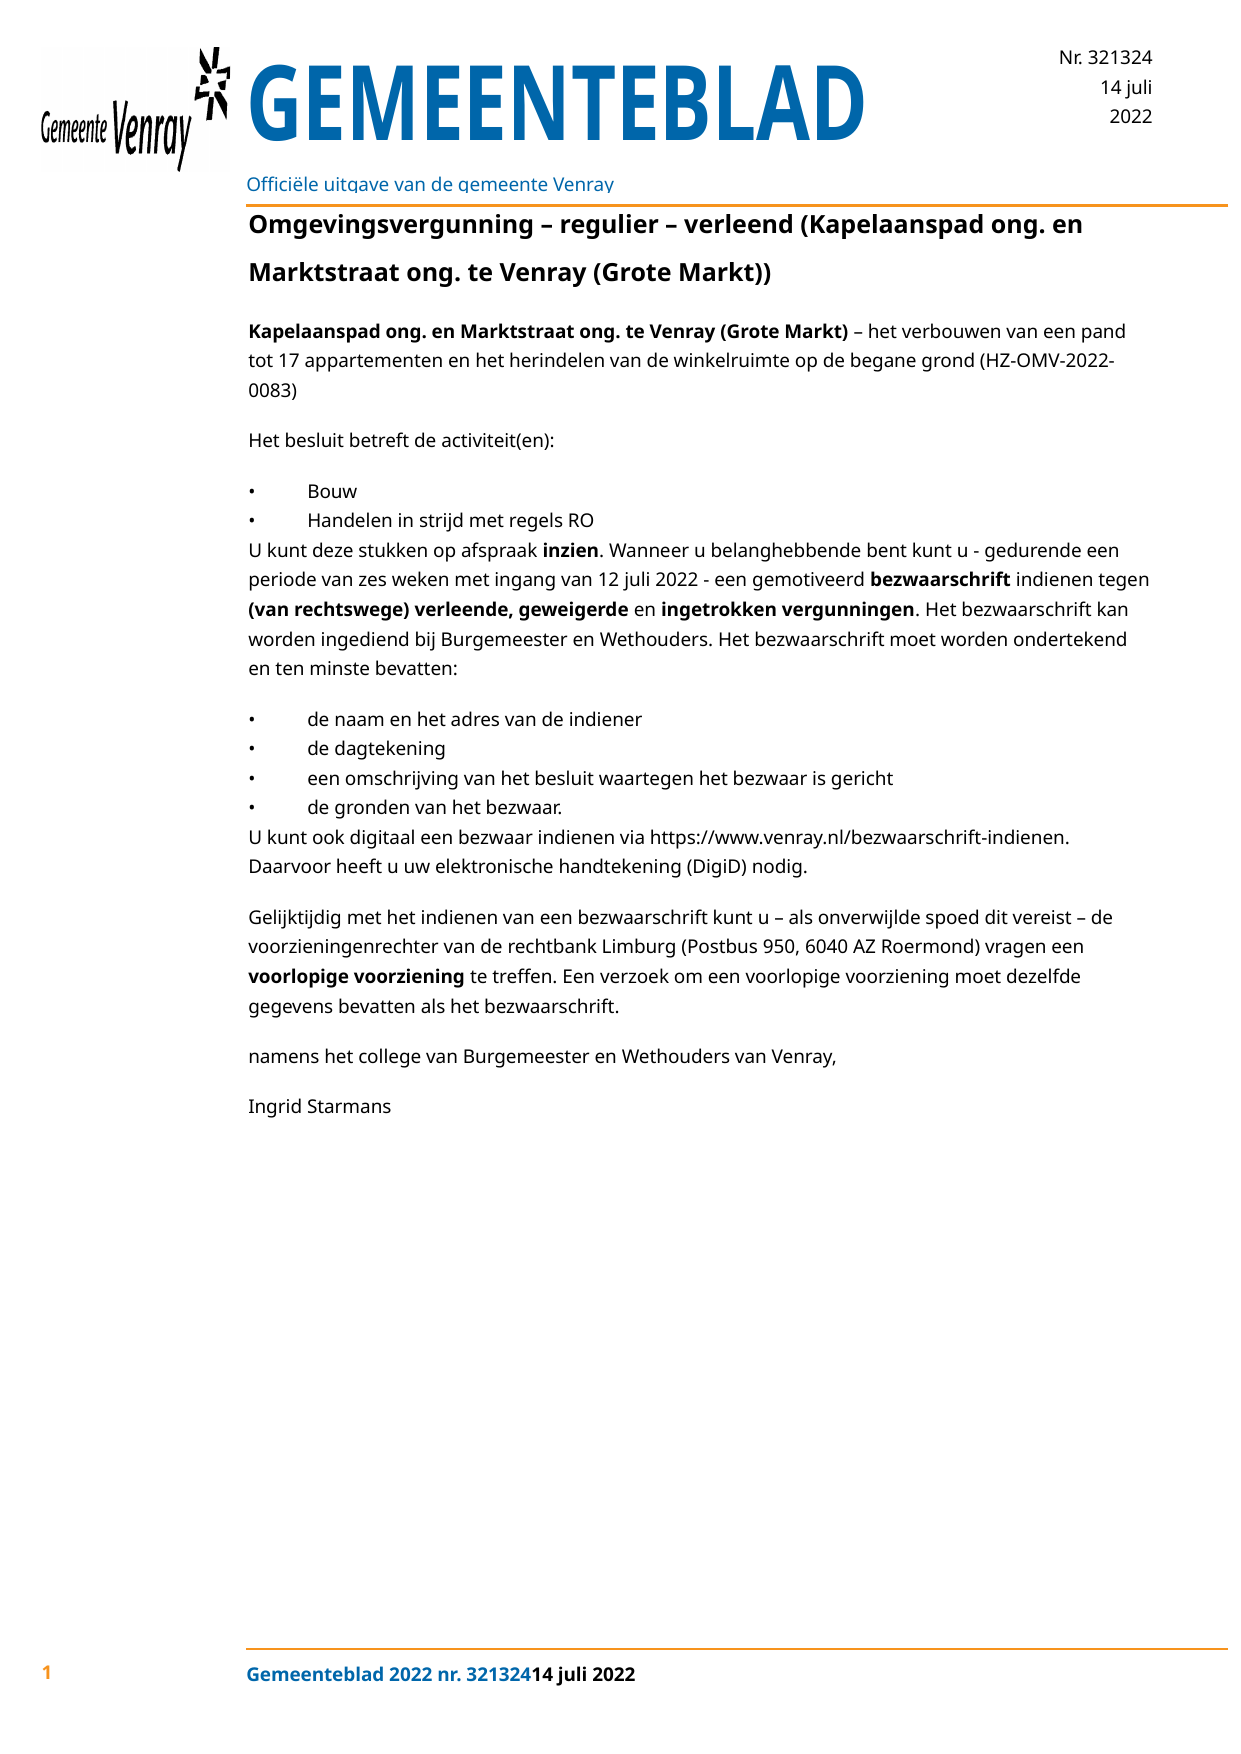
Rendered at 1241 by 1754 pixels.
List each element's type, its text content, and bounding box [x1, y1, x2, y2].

list de dagtekening [248, 735, 1152, 761]
text namens het college van Burgemeester en Wethouders van Venray, [248, 1043, 1152, 1069]
list Handelen in strijd met regels RO [248, 507, 1152, 533]
text Omgevingsvergunning – regulier – verleend (Kapelaanspad ong. en Marktstraat ong. te Venray (Grote Markt)) [248, 207, 1152, 288]
text Kapelaanspad ong. en Marktstraat ong. te Venray (Grote Markt) – het verbouwen van een pand tot 17 appartementen en het herindelen van de winkelruimte op de begane grond (HZ-OMV-2022-0083) [248, 318, 1152, 403]
text Ingrid Starmans [248, 1094, 1152, 1119]
text U kunt ook digitaal een bezwaar indienen via https://www.venray.nl/bezwaarschrift-indienen. Daarvoor heeft u uw elektronische handtekening (DigiD) nodig. [248, 824, 1152, 879]
picture [41, 47, 231, 172]
list Bouw [248, 478, 1152, 504]
text U kunt deze stukken op afspraak inzien. Wanneer u belanghebbende bent kunt u - gedurende een periode van zes weken met ingang van 12 juli 2022 - een gemotiveerd bezwaarschrift indienen tegen (van rechtswege) verleende, geweigerde en ingetrokken vergunningen. Het bezwaarschrift kan worden ingediend bij Burgemeester en Wethouders. Het bezwaarschrift moet worden ondertekend en ten minste bevatten: [248, 537, 1152, 681]
list een omschrijving van het besluit waartegen het bezwaar is gericht [248, 765, 1152, 791]
text Gelijktijdig met het indienen van een bezwaarschrift kunt u – als onverwijlde spoed dit vereist – de voorzieningenrechter van de rechtbank Limburg (Postbus 950, 6040 AZ Roermond) vragen een voorlopige voorziening te treffen. Een verzoek om een voorlopige voorziening moet dezelfde gegevens bevatten als het bezwaarschrift. [248, 904, 1152, 1019]
text Het besluit betreft de activiteit(en): [248, 427, 1152, 453]
list de naam en het adres van de indiener [248, 706, 1152, 732]
list de gronden van het bezwaar. [248, 794, 1152, 820]
